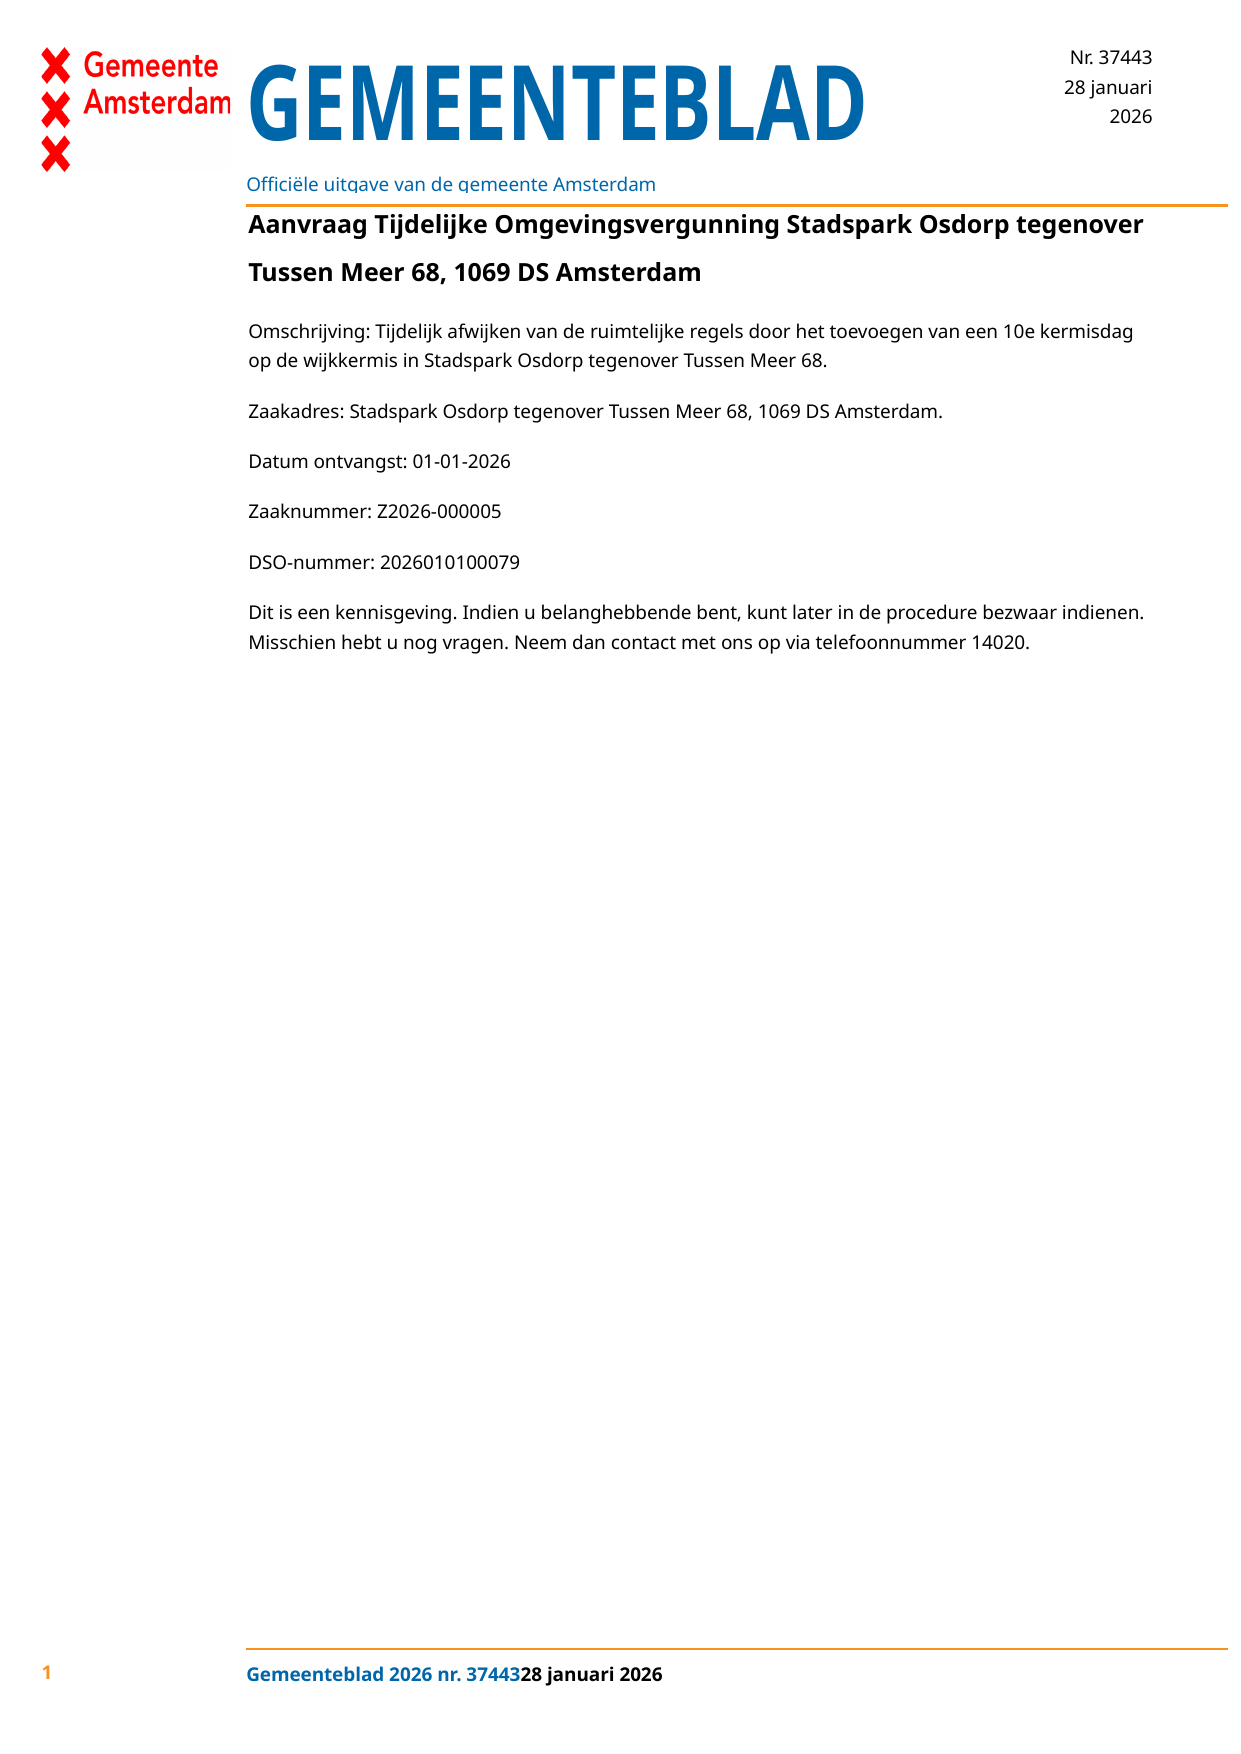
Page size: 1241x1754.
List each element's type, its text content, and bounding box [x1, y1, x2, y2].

text Zaaknummer: Z2026-000005 [248, 499, 1152, 524]
text Omschrijving: Tijdelijk afwijken van de ruimtelijke regels door het toevoegen van een 10e kermisdag op de wijkkermis in Stadspark Osdorp tegenover Tussen Meer 68. [248, 318, 1152, 373]
text DSO-nummer: 2026010100079 [248, 549, 1152, 575]
picture [41, 47, 231, 172]
text Aanvraag Tijdelijke Omgevingsvergunning Stadspark Osdorp tegenover Tussen Meer 68, 1069 DS Amsterdam [248, 207, 1152, 288]
text Datum ontvangst: 01-01-2026 [248, 448, 1152, 474]
text Dit is een kennisgeving. Indien u belanghebbende bent, kunt later in de procedure bezwaar indienen. Misschien hebt u nog vragen. Neem dan contact met ons op via telefoonnummer 14020. [248, 599, 1152, 655]
text Zaakadres: Stadspark Osdorp tegenover Tussen Meer 68, 1069 DS Amsterdam. [248, 398, 1152, 424]
